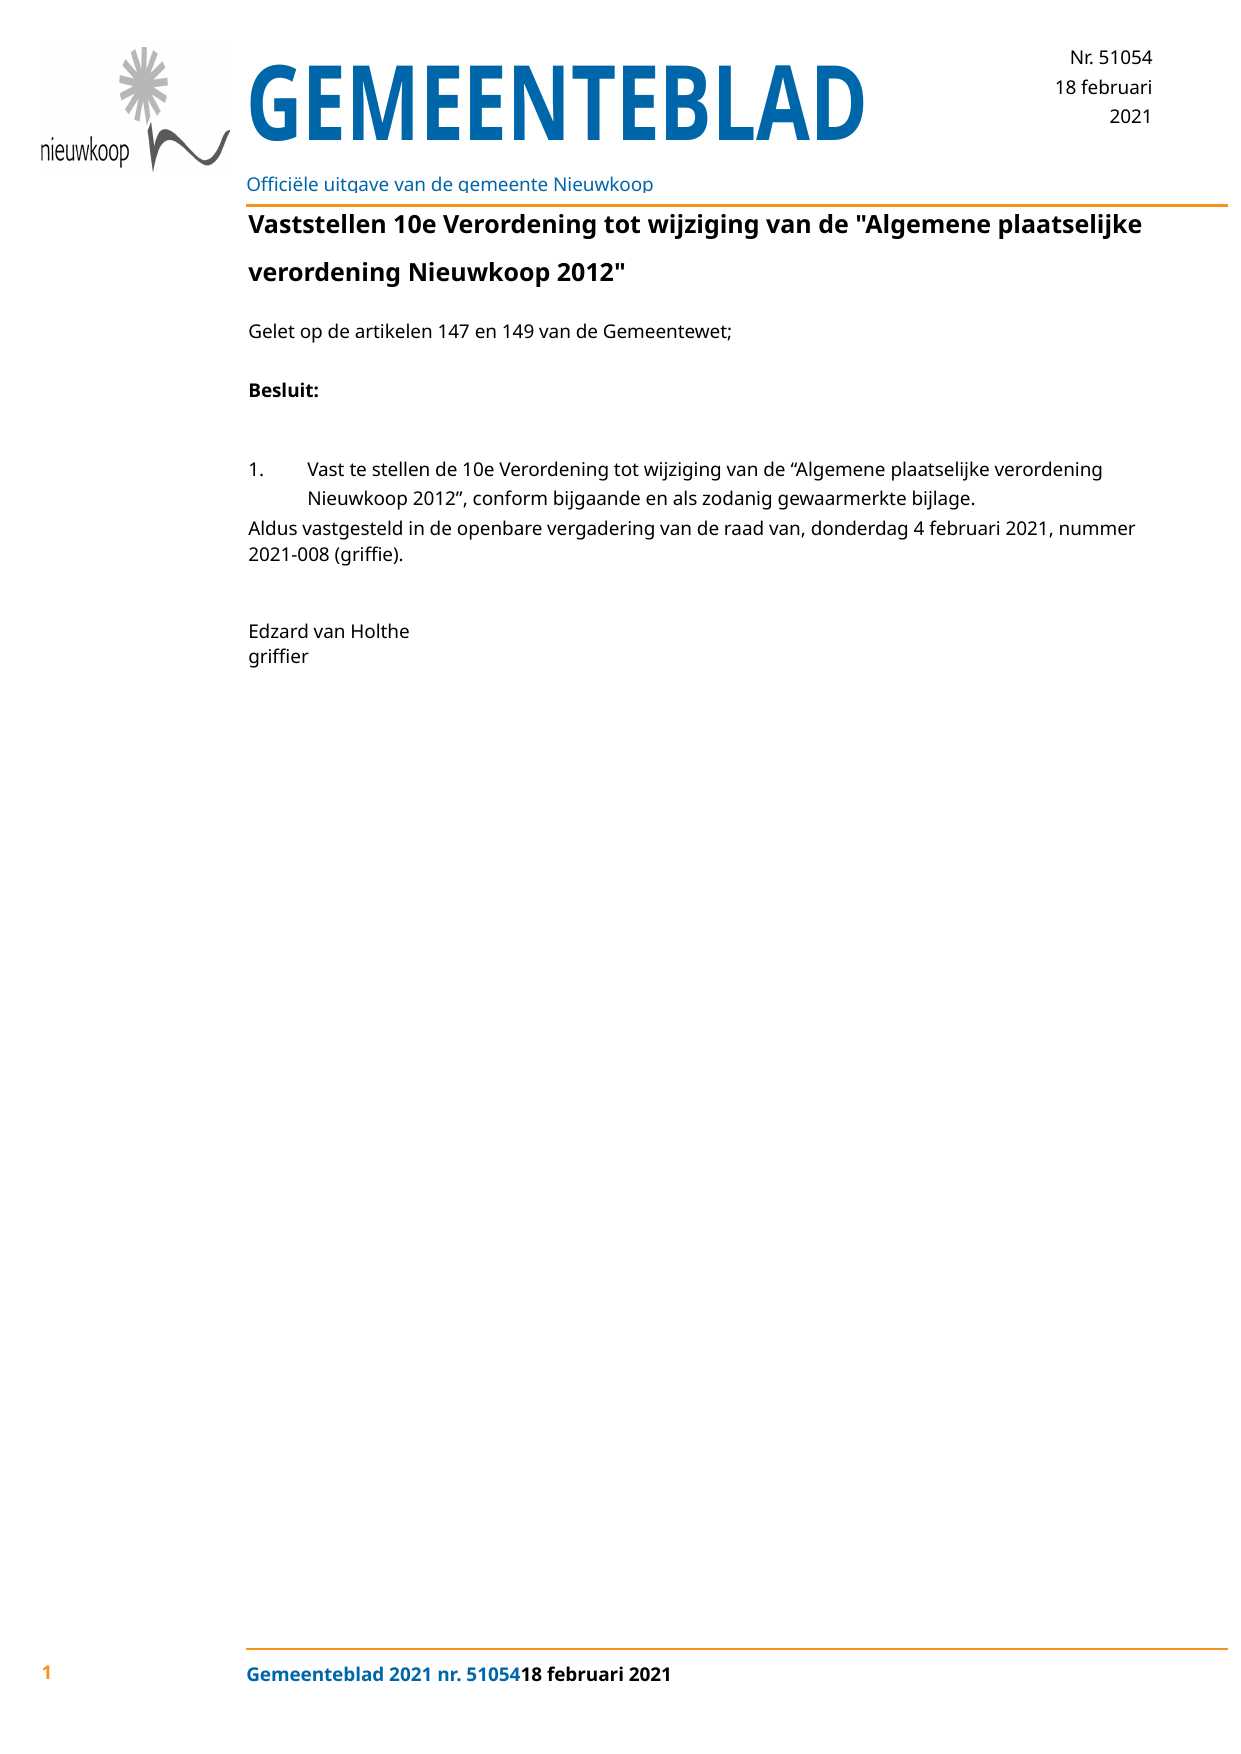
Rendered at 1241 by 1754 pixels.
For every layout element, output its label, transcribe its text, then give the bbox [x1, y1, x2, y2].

text Besluit: [248, 377, 1152, 403]
text Aldus vastgesteld in de openbare vergadering van de raad van, donderdag 4 februari 2021, nummer 2021-008 (griffie). [248, 515, 1152, 567]
list Vast te stellen de 10e Verordening tot wijziging van de “Algemene plaatselijke verordening Nieuwkoop 2012”, conform bijgaande en als zodanig gewaarmerkte bijlage. [248, 456, 1152, 511]
text griffier [248, 644, 1152, 669]
picture [41, 47, 231, 172]
text Gelet op de artikelen 147 en 149 van de Gemeentewet; [248, 318, 1152, 344]
text Edzard van Holthe [248, 618, 1152, 644]
text Vaststellen 10e Verordening tot wijziging van de "Algemene plaatselijke verordening Nieuwkoop 2012" [248, 207, 1152, 288]
